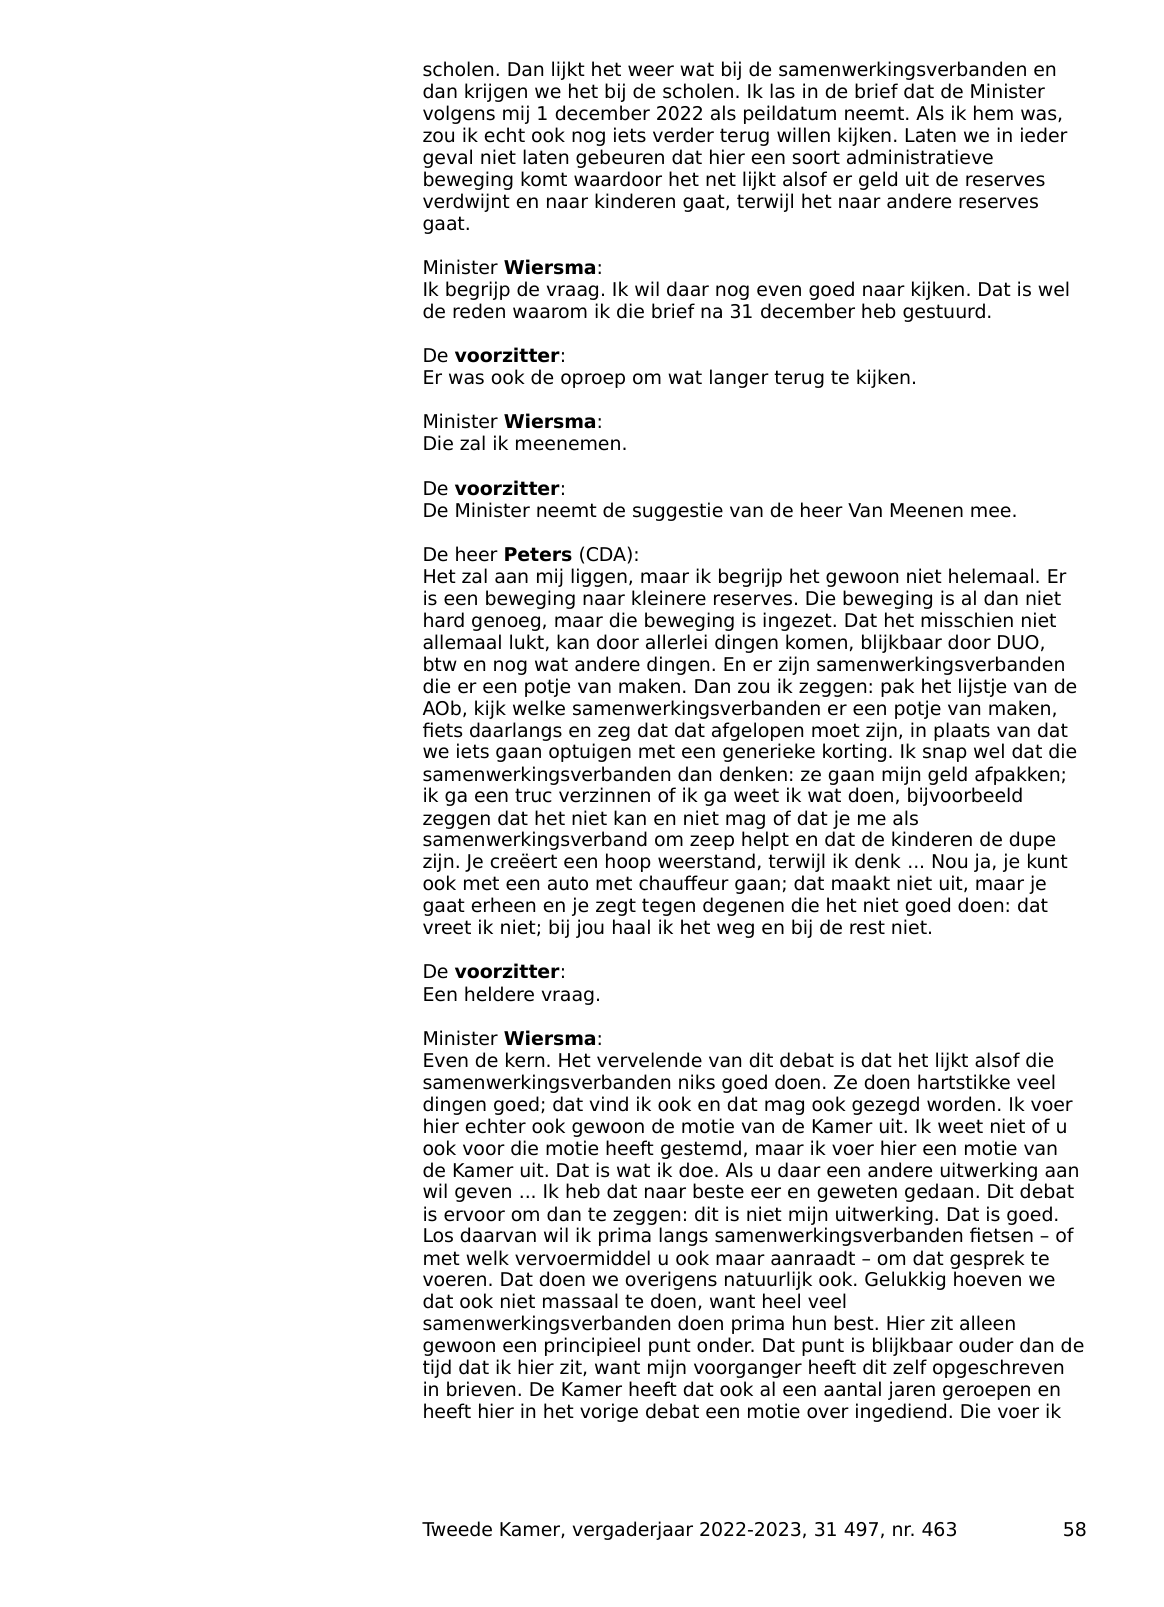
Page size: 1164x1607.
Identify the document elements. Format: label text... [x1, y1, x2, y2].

text Het zal aan mij liggen, maar ik begrijp het gewoon niet helemaal. Er is een beweging naar kleinere reserves. Die beweging is al dan niet hard genoeg, maar die beweging is ingezet. Dat het misschien niet allemaal lukt, kan door allerlei dingen komen, blijkbaar door DUO, btw en nog wat andere dingen. En er zijn samenwerkingsverbanden die er een potje van maken. Dan zou ik zeggen: pak het lijstje van de AOb, kijk welke samenwerkingsverbanden er een potje van maken, fiets daarlangs en zeg dat dat afgelopen moet zijn, in plaats van dat we iets gaan optuigen met een generieke korting. Ik snap wel dat die samenwerkingsverbanden dan denken: ze gaan mijn geld afpakken; ik ga een truc verzinnen of ik ga weet ik wat doen, bijvoorbeeld zeggen dat het niet kan en niet mag of dat je me als samenwerkingsverband om zeep helpt en dat de kinderen de dupe zijn. Je creëert een hoop weerstand, terwijl ik denk ... Nou ja, je kunt ook met een auto met chauffeur gaan; dat maakt niet uit, maar je gaat erheen en je zegt tegen degenen die het niet goed doen: dat vreet ik niet; bij jou haal ik het weg en bij de rest niet. [422, 566, 1087, 939]
text Er was ook de oproep om wat langer terug te kijken. [422, 367, 1087, 389]
text Minister Wiersma: [422, 257, 1087, 279]
text scholen. Dan lijkt het weer wat bij de samenwerkingsverbanden en dan krijgen we het bij de scholen. Ik las in de brief dat de Minister volgens mij 1 december 2022 als peildatum neemt. Als ik hem was, zou ik echt ook nog iets verder terug willen kijken. Laten we in ieder geval niet laten gebeuren dat hier een soort administratieve beweging komt waardoor het net lijkt alsof er geld uit de reserves verdwijnt en naar kinderen gaat, terwijl het naar andere reserves gaat. [422, 59, 1087, 235]
text Ik begrijp de vraag. Ik wil daar nog even goed naar kijken. Dat is wel de reden waarom ik die brief na 31 december heb gestuurd. [422, 279, 1087, 323]
text De heer Peters (CDA): [422, 544, 1087, 566]
text De Minister neemt de suggestie van de heer Van Meenen mee. [422, 499, 1087, 521]
text Een heldere vraag. [422, 983, 1087, 1005]
text De voorzitter: [422, 345, 1087, 367]
text De voorzitter: [422, 961, 1087, 983]
text Even de kern. Het vervelende van dit debat is dat het lijkt alsof die samenwerkingsverbanden niks goed doen. Ze doen hartstikke veel dingen goed; dat vind ik ook en dat mag ook gezegd worden. Ik voer hier echter ook gewoon de motie van de Kamer uit. Ik weet niet of u ook voor die motie heeft gestemd, maar ik voer hier een motie van de Kamer uit. Dat is wat ik doe. Als u daar een andere uitwerking aan wil geven ... Ik heb dat naar beste eer en geweten gedaan. Dit debat is ervoor om dan te zeggen: dit is niet mijn uitwerking. Dat is goed. Los daarvan wil ik prima langs samenwerkingsverbanden fietsen – of met welk vervoermiddel u ook maar aanraadt – om dat gesprek te voeren. Dat doen we overigens natuurlijk ook. Gelukkig hoeven we dat ook niet massaal te doen, want heel veel samenwerkingsverbanden doen prima hun best. Hier zit alleen gewoon een principieel punt onder. Dat punt is blijkbaar ouder dan de tijd dat ik hier zit, want mijn voorganger heeft dit zelf opgeschreven in brieven. De Kamer heeft dat ook al een aantal jaren geroepen en heeft hier in het vorige debat een motie over ingediend. Die voer ik [422, 1049, 1087, 1423]
text Minister Wiersma: [422, 411, 1087, 433]
text Die zal ik meenemen. [422, 433, 1087, 455]
text Minister Wiersma: [422, 1028, 1087, 1049]
text De voorzitter: [422, 477, 1087, 499]
